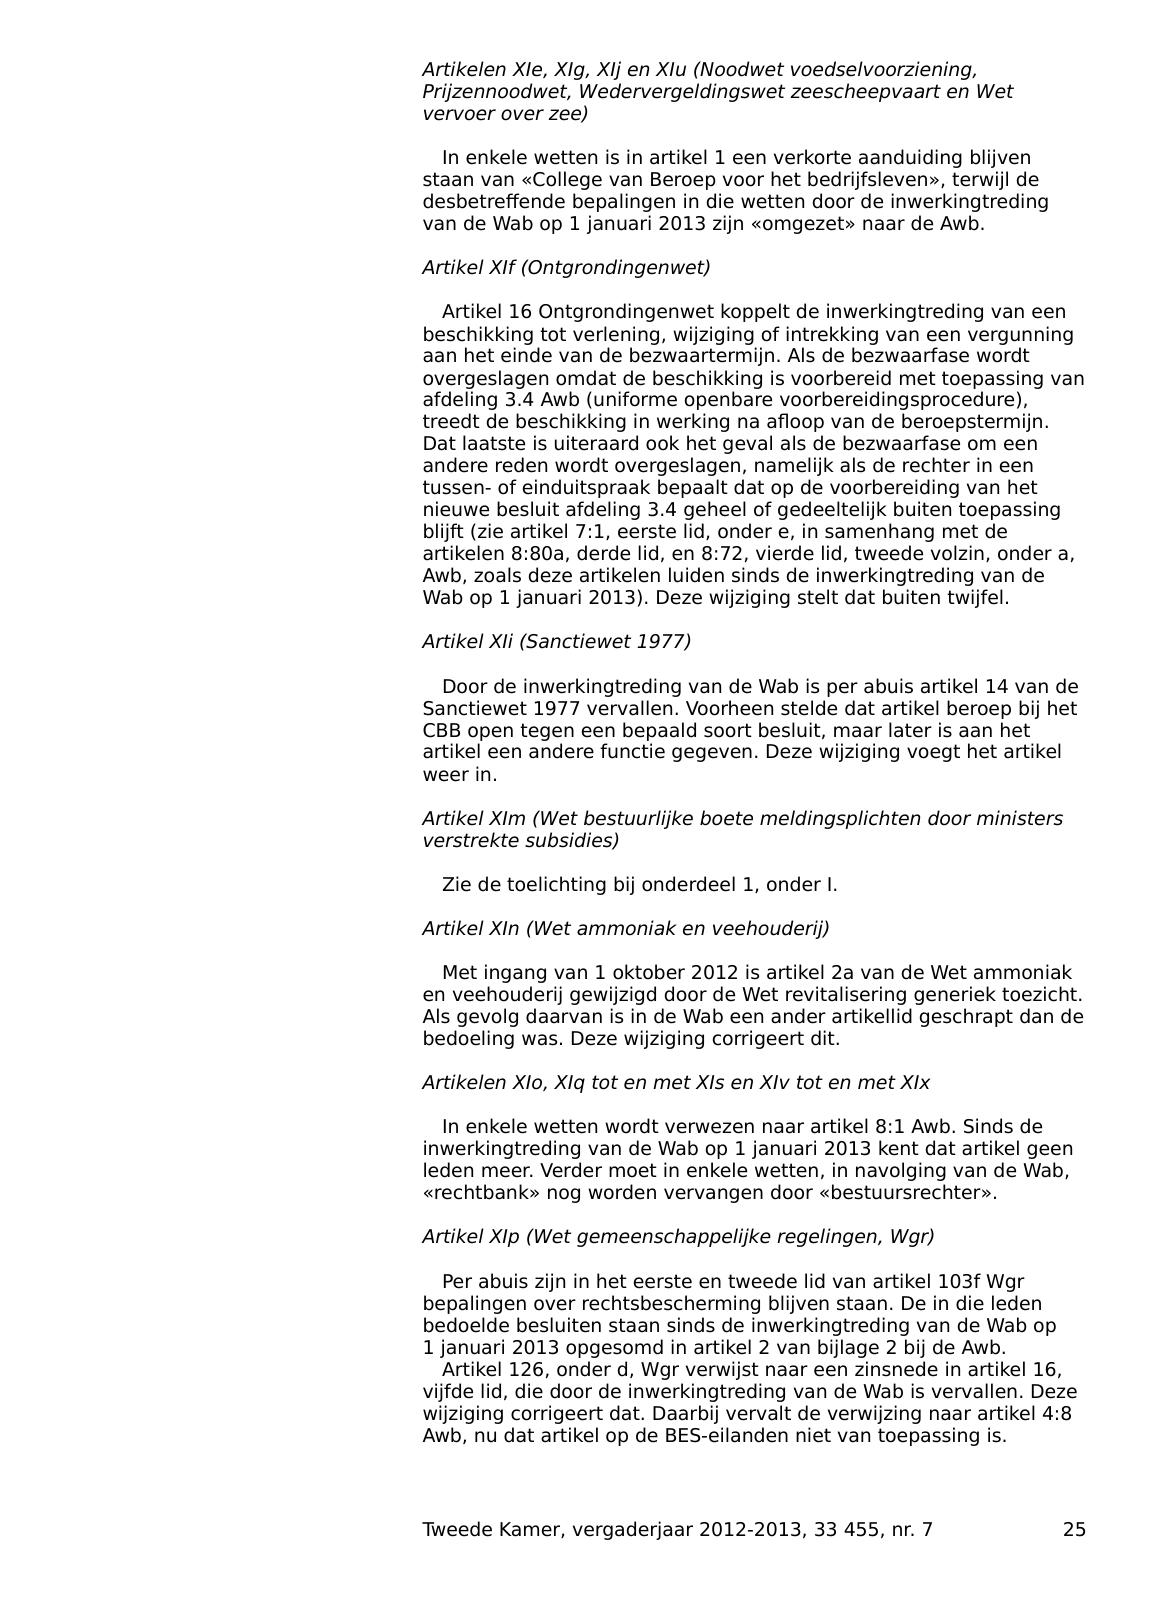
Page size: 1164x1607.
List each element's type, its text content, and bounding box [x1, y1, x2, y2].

text Door de inwerkingtreding van de Wab is per abuis artikel 14 van de Sanctiewet 1977 vervallen. Voorheen stelde dat artikel beroep bij het CBB open tegen een bepaald soort besluit, maar later is aan het artikel een andere functie gegeven. Deze wijziging voegt het artikel weer in. [422, 676, 1087, 785]
subtitle Artikel XIn (Wet ammoniak en veehouderij) [422, 918, 1087, 940]
text Met ingang van 1 oktober 2012 is artikel 2a van de Wet ammoniak en veehouderij gewijzigd door de Wet revitalisering generiek toezicht. Als gevolg daarvan is in de Wab een ander artikellid geschrapt dan de bedoeling was. Deze wijziging corrigeert dit. [422, 962, 1087, 1050]
text Artikel 16 Ontgrondingenwet koppelt de inwerkingtreding van een beschikking tot verlening, wijziging of intrekking van een vergunning aan het einde van de bezwaartermijn. Als de bezwaarfase wordt overgeslagen omdat de beschikking is voorbereid met toepassing van afdeling 3.4 Awb (uniforme openbare voorbereidingsprocedure), treedt de beschikking in werking na afloop van de beroepstermijn. Dat laatste is uiteraard ook het geval als de bezwaarfase om een andere reden wordt overgeslagen, namelijk als de rechter in een tussen- of einduitspraak bepaalt dat op de voorbereiding van het nieuwe besluit afdeling 3.4 geheel of gedeeltelijk buiten toepassing blijft (zie artikel 7:1, eerste lid, onder e, in samenhang met de artikelen 8:80a, derde lid, en 8:72, vierde lid, tweede volzin, onder a, Awb, zoals deze artikelen luiden sinds de inwerkingtreding van de Wab op 1 januari 2013). Deze wijziging stelt dat buiten twijfel. [422, 301, 1087, 609]
subtitle Artikel XIf (Ontgrondingenwet) [422, 257, 1087, 279]
subtitle Artikel XIm (Wet bestuurlijke boete meldingsplichten door ministers verstrekte subsidies) [422, 808, 1087, 852]
text Per abuis zijn in het eerste en tweede lid van artikel 103f Wgr bepalingen over rechtsbescherming blijven staan. De in die leden bedoelde besluiten staan sinds de inwerkingtreding van de Wab op 1 januari 2013 opgesomd in artikel 2 van bijlage 2 bij de Awb. [422, 1271, 1087, 1358]
subtitle Artikelen XIo, XIq tot en met XIs en XIv tot en met XIx [422, 1072, 1087, 1094]
text Zie de toelichting bij onderdeel 1, onder I. [422, 874, 1087, 896]
subtitle Artikel XIi (Sanctiewet 1977) [422, 631, 1087, 653]
subtitle Artikel XIp (Wet gemeenschappelijke regelingen, Wgr) [422, 1226, 1087, 1248]
subtitle Artikelen XIe, XIg, XIj en XIu (Noodwet voedselvoorziening, Prijzennoodwet, Wedervergeldingswet zeescheepvaart en Wet vervoer over zee) [422, 59, 1087, 125]
text In enkele wetten is in artikel 1 een verkorte aanduiding blijven staan van «College van Beroep voor het bedrijfsleven», terwijl de desbetreffende bepalingen in die wetten door de inwerkingtreding van de Wab op 1 januari 2013 zijn «omgezet» naar de Awb. [422, 147, 1087, 235]
text Artikel 126, onder d, Wgr verwijst naar een zinsnede in artikel 16, vijfde lid, die door de inwerkingtreding van de Wab is vervallen. Deze wijziging corrigeert dat. Daarbij vervalt de verwijzing naar artikel 4:8 Awb, nu dat artikel op de BES-eilanden niet van toepassing is. [422, 1358, 1087, 1446]
text In enkele wetten wordt verwezen naar artikel 8:1 Awb. Sinds de inwerkingtreding van de Wab op 1 januari 2013 kent dat artikel geen leden meer. Verder moet in enkele wetten, in navolging van de Wab, «rechtbank» nog worden vervangen door «bestuursrechter». [422, 1116, 1087, 1204]
